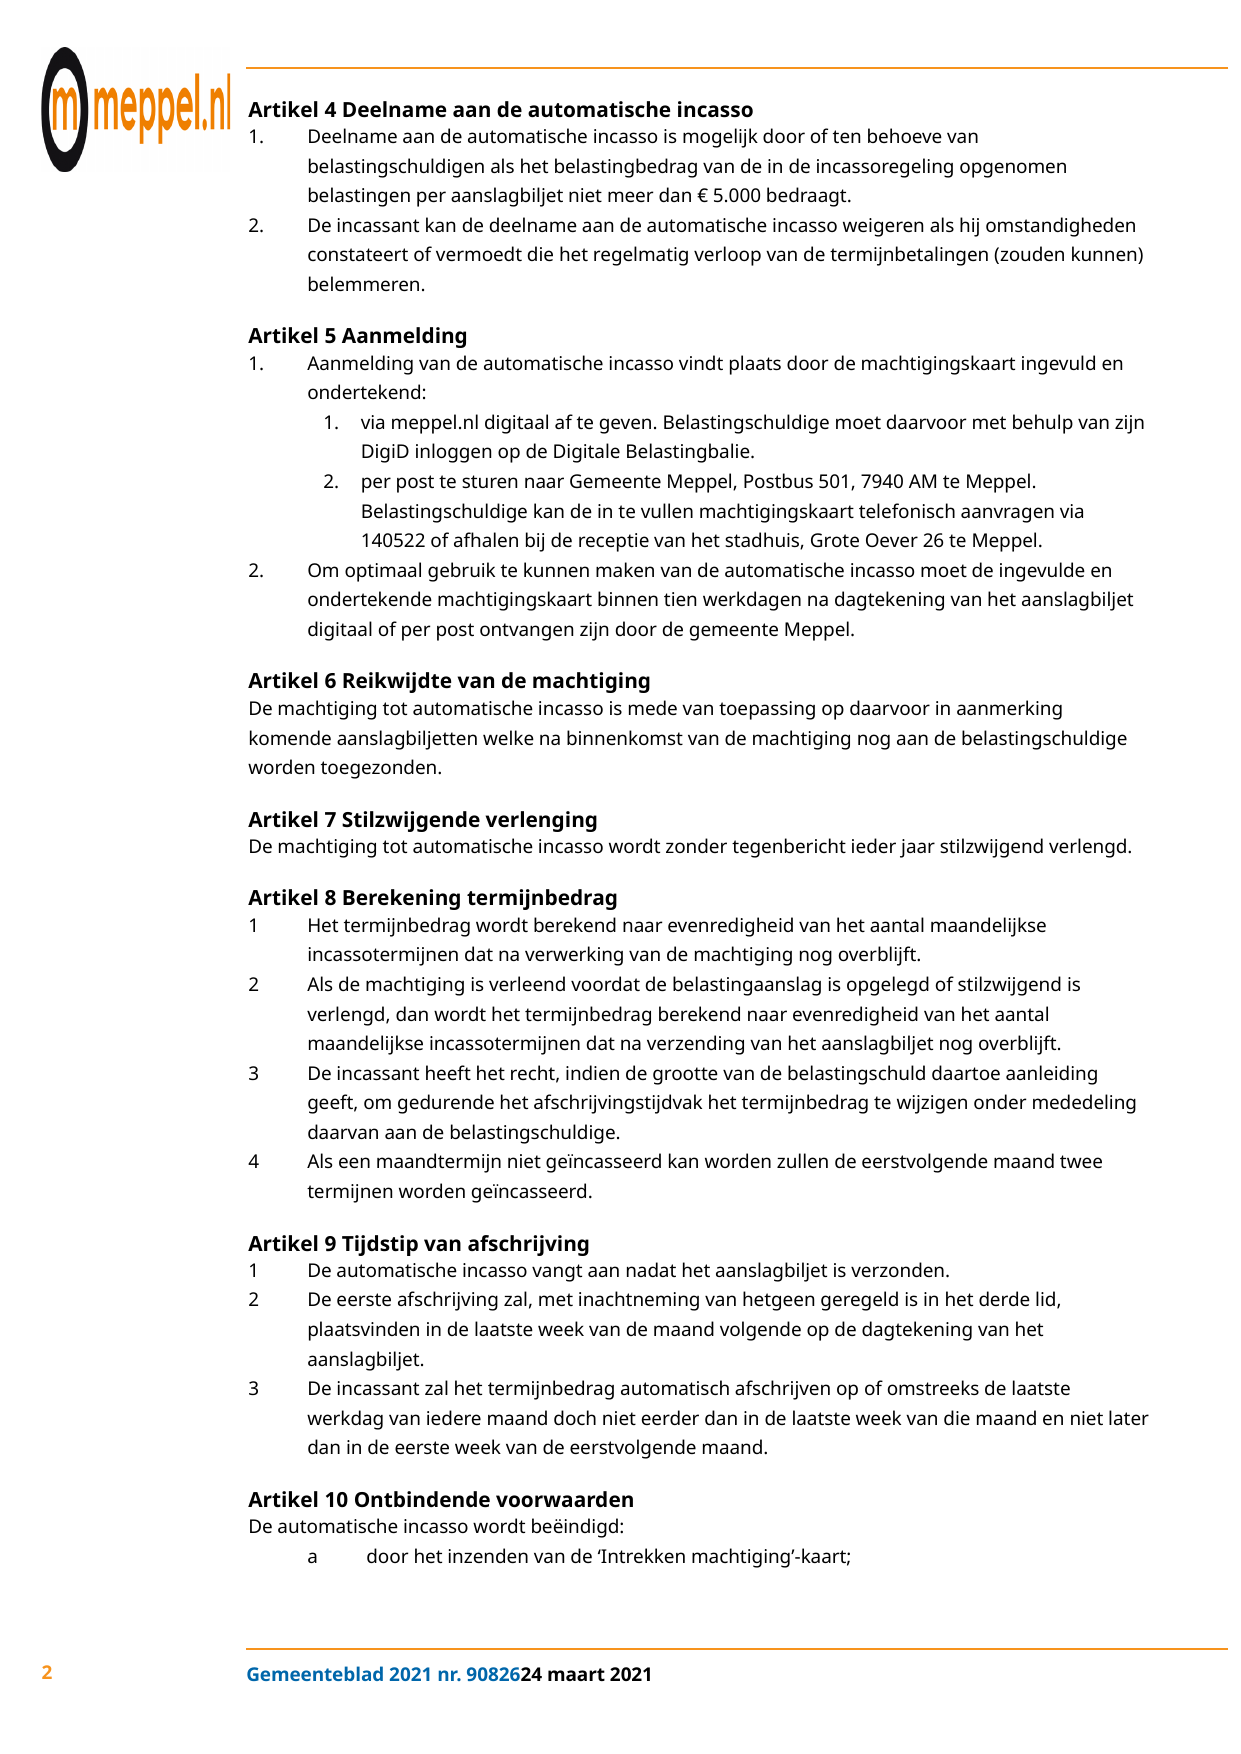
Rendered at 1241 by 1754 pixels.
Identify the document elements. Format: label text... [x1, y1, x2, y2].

list Deelname aan de automatische incasso is mogelijk door of ten behoeve van belastingschuldigen als het belastingbedrag van de in de incassoregeling opgenomen belastingen per aanslagbiljet niet meer dan € 5.000 bedraagt. [248, 123, 1152, 208]
text Artikel 6 Reikwijdte van de machtiging [248, 667, 1152, 695]
list Als een maandtermijn niet geïncasseerd kan worden zullen de eerstvolgende maand twee termijnen worden geïncasseerd. [248, 1149, 1152, 1204]
text De machtiging tot automatische incasso wordt zonder tegenbericht ieder jaar stilzwijgend verlengd. [248, 833, 1152, 859]
text Artikel 7 Stilzwijgende verlenging [248, 805, 1152, 833]
list door het inzenden van de ‘Intrekken machtiging’-kaart; [307, 1543, 1152, 1569]
list Om optimaal gebruik te kunnen maken van de automatische incasso moet de ingevulde en ondertekende machtigingskaart binnen tien werkdagen na dagtekening van het aanslagbiljet digitaal of per post ontvangen zijn door de gemeente Meppel. [248, 557, 1152, 642]
list De eerste afschrijving zal, met inachtneming van hetgeen geregeld is in het derde lid, plaatsvinden in de laatste week van de maand volgende op de dagtekening van het aanslagbiljet. [248, 1287, 1152, 1372]
text Artikel 8 Berekening termijnbedrag [248, 883, 1152, 912]
list per post te sturen naar Gemeente Meppel, Postbus 501, 7940 AM te Meppel. Belastingschuldige kan de in te vullen machtigingskaart telefonisch aanvragen via 140522 of afhalen bij de receptie van het stadhuis, Grote Oever 26 te Meppel. [323, 468, 1152, 553]
list Als de machtiging is verleend voordat de belastingaanslag is opgelegd of stilzwijgend is verlengd, dan wordt het termijnbedrag berekend naar evenredigheid van het aantal maandelijkse incassotermijnen dat na verzending van het aanslagbiljet nog overblijft. [248, 971, 1152, 1056]
list via meppel.nl digitaal af te geven. Belastingschuldige moet daarvoor met behulp van zijn DigiD inloggen op de Digitale Belastingbalie. [323, 409, 1152, 464]
text Artikel 5 Aanmelding [248, 322, 1152, 350]
text Artikel 10 Ontbindende voorwaarden [248, 1485, 1152, 1513]
text De machtiging tot automatische incasso is mede van toepassing op daarvoor in aanmerking komende aanslagbiljetten welke na binnenkomst van de machtiging nog aan de belastingschuldige worden toegezonden. [248, 695, 1152, 780]
picture [41, 47, 231, 172]
list Het termijnbedrag wordt berekend naar evenredigheid van het aantal maandelijkse incassotermijnen dat na verwerking van de machtiging nog overblijft. [248, 912, 1152, 967]
text Artikel 4 Deelname aan de automatische incasso [248, 95, 1152, 123]
list De incassant kan de deelname aan de automatische incasso weigeren als hij omstandigheden constateert of vermoedt die het regelmatig verloop van de termijnbetalingen (zouden kunnen) belemmeren. [248, 212, 1152, 297]
list De incassant heeft het recht, indien de grootte van de belastingschuld daartoe aanleiding geeft, om gedurende het afschrijvingstijdvak het termijnbedrag te wijzigen onder mededeling daarvan aan de belastingschuldige. [248, 1060, 1152, 1145]
list De incassant zal het termijnbedrag automatisch afschrijven op of omstreeks de laatste werkdag van iedere maand doch niet eerder dan in de laatste week van die maand en niet later dan in de eerste week van de eerstvolgende maand. [248, 1375, 1152, 1460]
text De automatische incasso wordt beëindigd: [248, 1513, 1152, 1539]
list De automatische incasso vangt aan nadat het aanslagbiljet is verzonden. [248, 1257, 1152, 1283]
list Aanmelding van de automatische incasso vindt plaats door de machtigingskaart ingevuld en ondertekend: [248, 350, 1152, 405]
text Artikel 9 Tijdstip van afschrijving [248, 1229, 1152, 1257]
